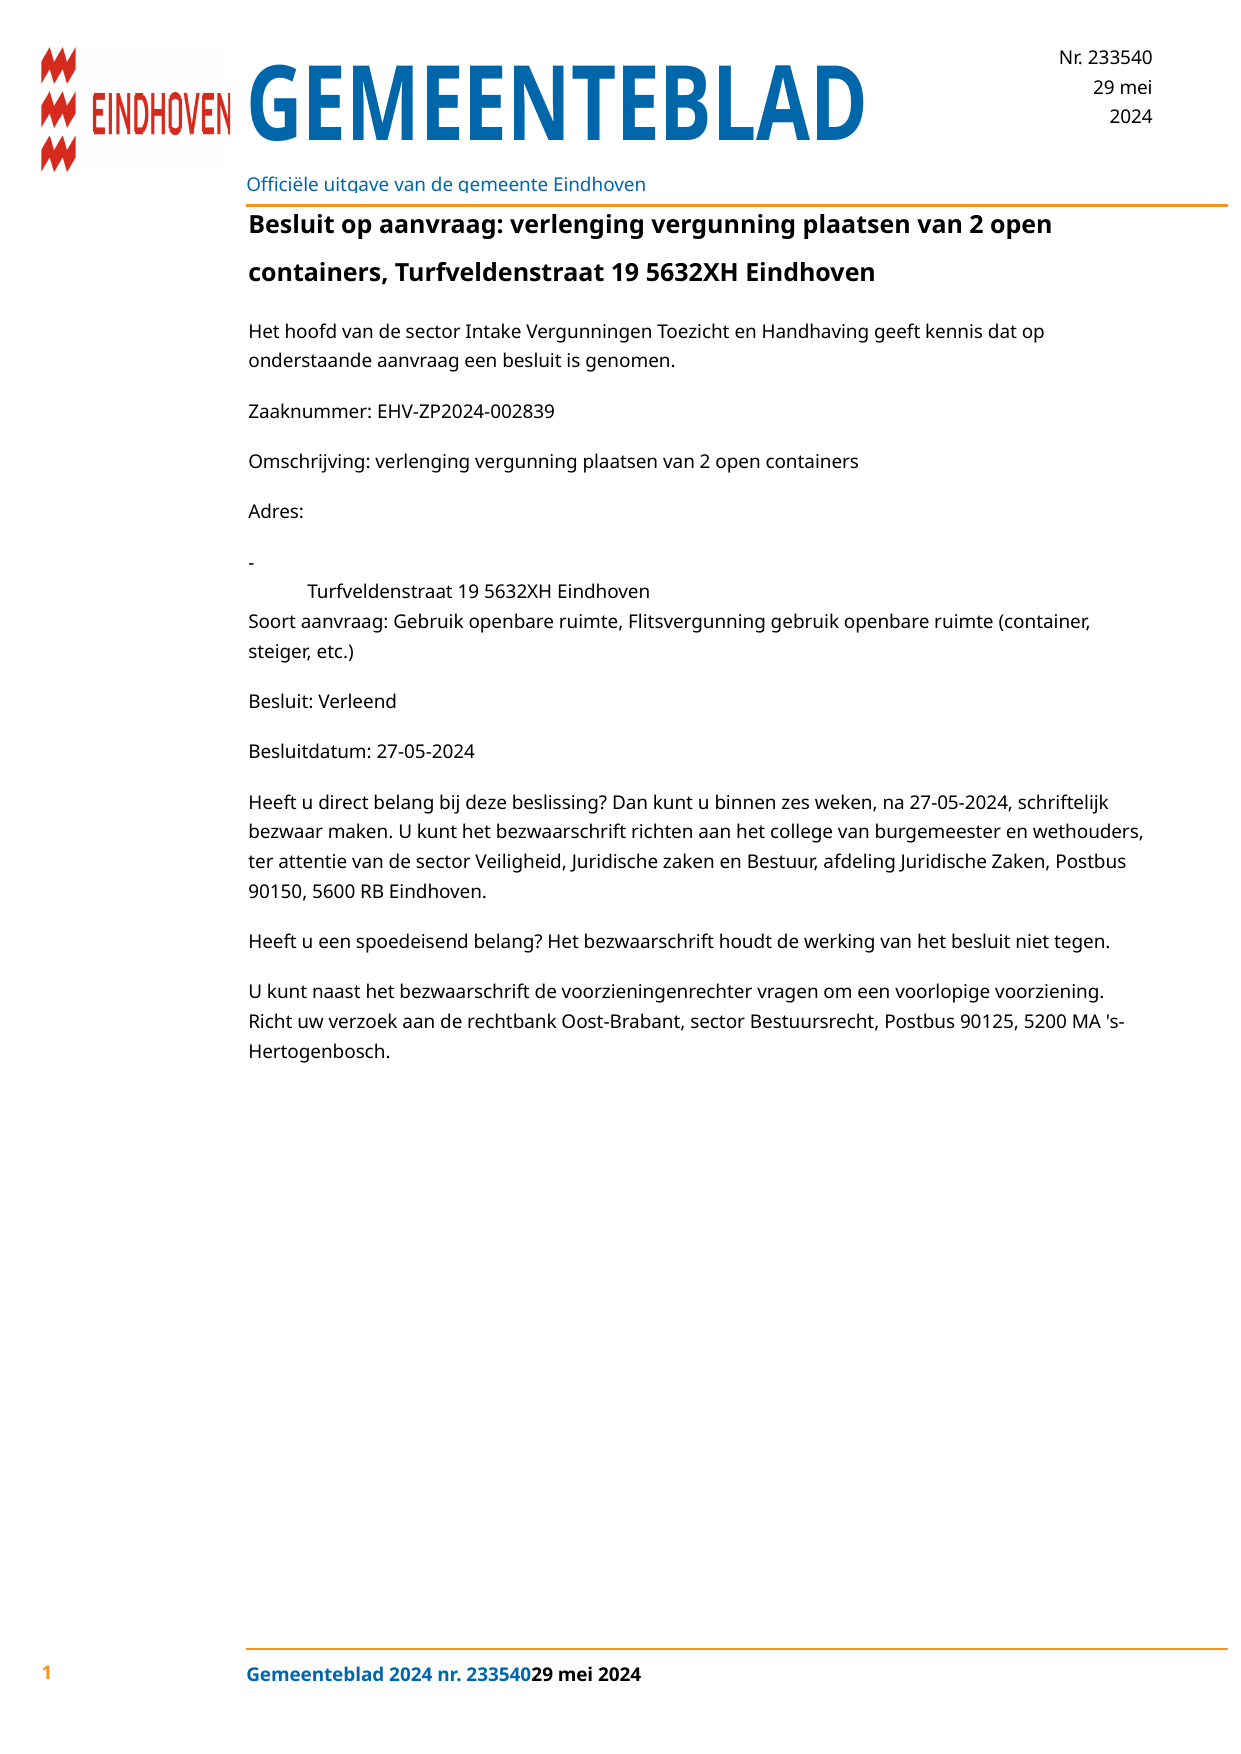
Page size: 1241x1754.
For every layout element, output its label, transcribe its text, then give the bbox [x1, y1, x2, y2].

picture [41, 47, 231, 172]
text Besluit: Verleend [248, 688, 1152, 714]
text U kunt naast het bezwaarschrift de voorzieningenrechter vragen om een voorlopige voorziening. Richt uw verzoek aan de rechtbank Oost-Brabant, sector Bestuursrecht, Postbus 90125, 5200 MA 's-Hertogenbosch. [248, 979, 1152, 1064]
text Het hoofd van de sector Intake Vergunningen Toezicht en Handhaving geeft kennis dat op onderstaande aanvraag een besluit is genomen. [248, 318, 1152, 373]
text Omschrijving: verlenging vergunning plaatsen van 2 open containers [248, 448, 1152, 474]
text Heeft u een spoedeisend belang? Het bezwaarschrift houdt de werking van het besluit niet tegen. [248, 928, 1152, 954]
text Besluit op aanvraag: verlenging vergunning plaatsen van 2 open containers, Turfveldenstraat 19 5632XH Eindhoven [248, 207, 1152, 288]
text Besluitdatum: 27-05-2024 [248, 739, 1152, 764]
text Soort aanvraag: Gebruik openbare ruimte, Flitsvergunning gebruik openbare ruimte (container, steiger, etc.) [248, 608, 1152, 664]
text Heeft u direct belang bij deze beslissing? Dan kunt u binnen zes weken, na 27-05-2024, schriftelijk bezwaar maken. U kunt het bezwaarschrift richten aan het college van burgemeester en wethouders, ter attentie van de sector Veiligheid, Juridische zaken en Bestuur, afdeling Juridische Zaken, Postbus 90150, 5600 RB Eindhoven. [248, 789, 1152, 904]
text Adres: [248, 499, 1152, 524]
list Turfveldenstraat 19 5632XH Eindhoven [248, 579, 1152, 604]
text Zaaknummer: EHV-ZP2024-002839 [248, 398, 1152, 424]
